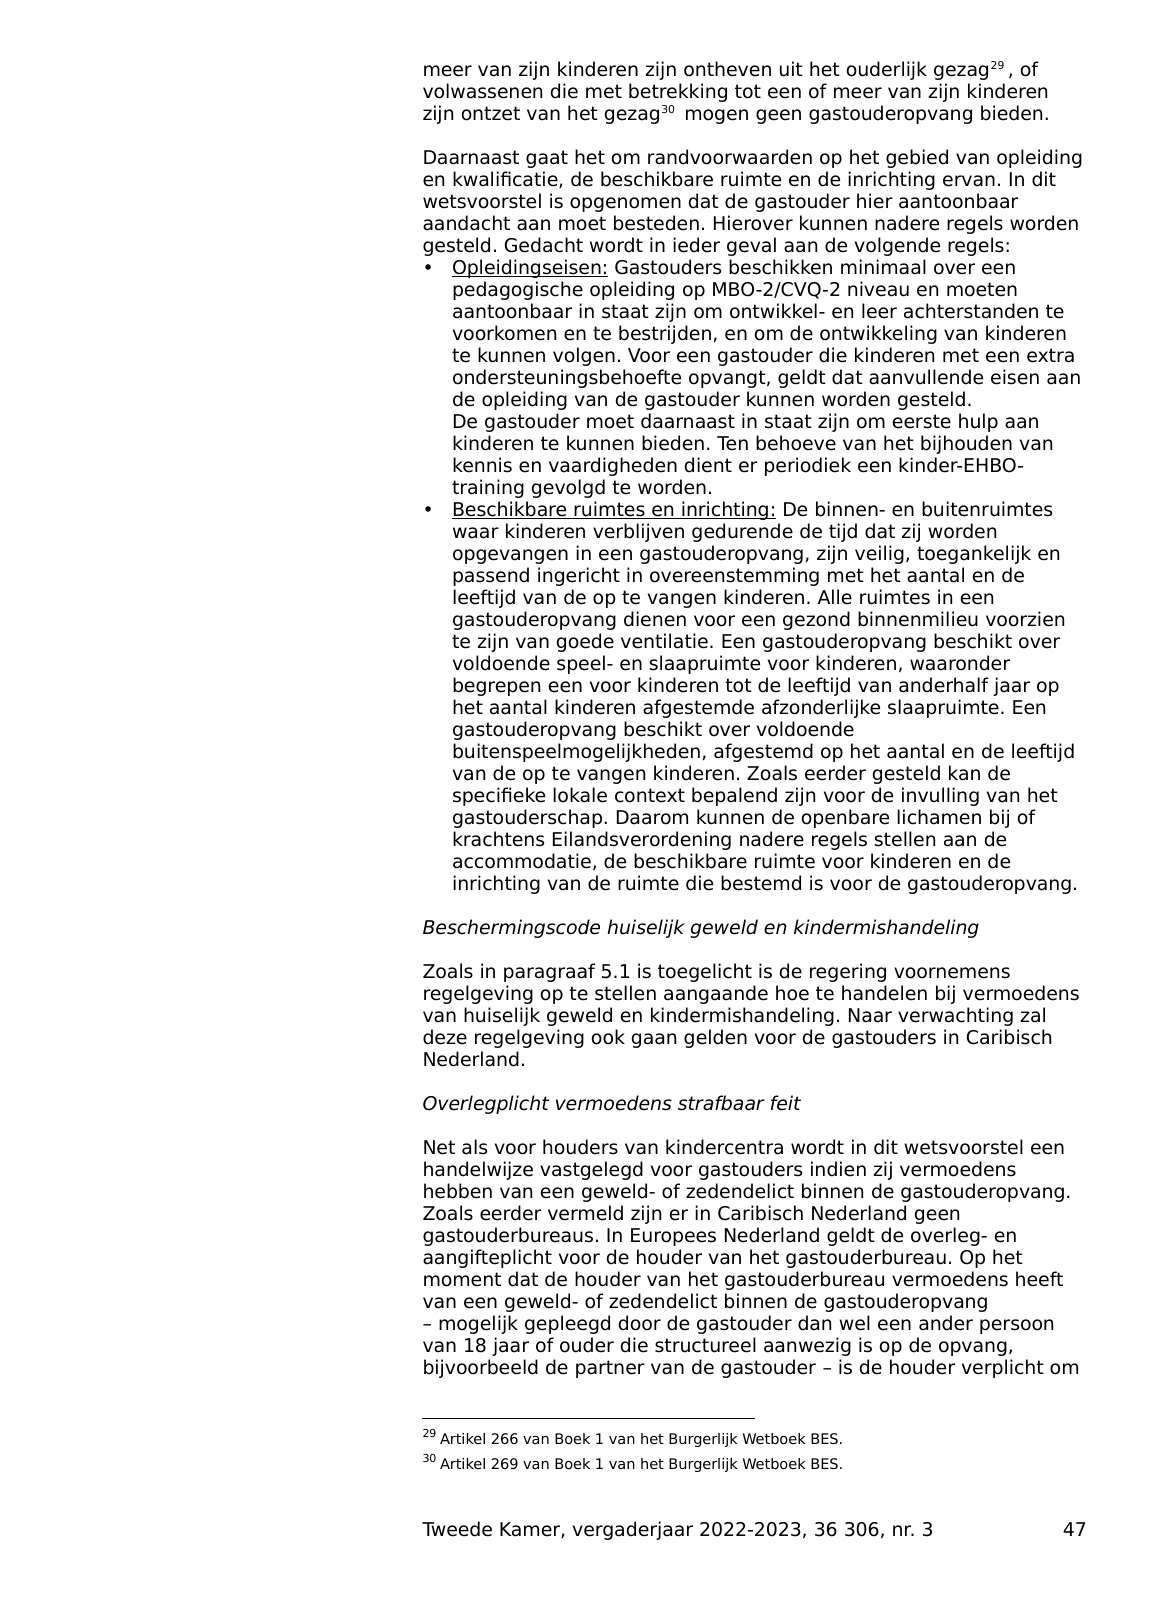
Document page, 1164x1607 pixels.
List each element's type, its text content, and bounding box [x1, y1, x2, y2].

text De gastouder moet daarnaast in staat zijn om eerste hulp aan kinderen te kunnen bieden. Ten behoeve van het bijhouden van kennis en vaardigheden dient er periodiek een kinder-EHBO-training gevolgd te worden. [452, 411, 1087, 499]
text meer van zijn kinderen zijn ontheven uit het ouderlijk gezag, of volwassenen die met betrekking tot een of meer van zijn kinderen zijn ontzet van het gezag mogen geen gastouderopvang bieden. [422, 59, 1087, 125]
text Zoals in paragraaf 5.1 is toegelicht is de regering voornemens regelgeving op te stellen aangaande hoe te handelen bij vermoedens van huiselijk geweld en kindermishandeling. Naar verwachting zal deze regelgeving ook gaan gelden voor de gastouders in Caribisch Nederland. [422, 961, 1087, 1071]
text Artikel 266 van Boek 1 van het Burgerlijk Wetboek BES. [422, 1427, 1087, 1449]
text Net als voor houders van kindercentra wordt in dit wetsvoorstel een handelwijze vastgelegd voor gastouders indien zij vermoedens hebben van een geweld- of zedendelict binnen de gastouderopvang. Zoals eerder vermeld zijn er in Caribisch Nederland geen gastouderbureaus. In Europees Nederland geldt de overleg- en aangifteplicht voor de houder van het gastouderbureau. Op het moment dat de houder van het gastouderbureau vermoedens heeft van een geweld- of zedendelict binnen de gastouderopvang – mogelijk gepleegd door de gastouder dan wel een ander persoon van 18 jaar of ouder die structureel aanwezig is op de opvang, bijvoorbeeld de partner van de gastouder – is de houder verplicht om [422, 1137, 1087, 1379]
text Artikel 269 van Boek 1 van het Burgerlijk Wetboek BES. [422, 1452, 1087, 1474]
text • Opleidingseisen: Gastouders beschikken minimaal over een pedagogische opleiding op MBO-2/CVQ-2 niveau en moeten aantoonbaar in staat zijn om ontwikkel- en leer achterstanden te voorkomen en te bestrijden, en om de ontwikkeling van kinderen te kunnen volgen. Voor een gastouder die kinderen met een extra ondersteuningsbehoefte opvangt, geldt dat aanvullende eisen aan de opleiding van de gastouder kunnen worden gesteld. [422, 257, 1087, 411]
subtitle Beschermingscode huiselijk geweld en kindermishandeling [422, 917, 1087, 939]
text • Beschikbare ruimtes en inrichting: De binnen- en buitenruimtes waar kinderen verblijven gedurende de tijd dat zij worden opgevangen in een gastouderopvang, zijn veilig, toegankelijk en passend ingericht in overeenstemming met het aantal en de leeftijd van de op te vangen kinderen. Alle ruimtes in een gastouderopvang dienen voor een gezond binnenmilieu voorzien te zijn van goede ventilatie. Een gastouderopvang beschikt over voldoende speel- en slaapruimte voor kinderen, waaronder begrepen een voor kinderen tot de leeftijd van anderhalf jaar op het aantal kinderen afgestemde afzonderlijke slaapruimte. Een gastouderopvang beschikt over voldoende buitenspeelmogelijkheden, afgestemd op het aantal en de leeftijd van de op te vangen kinderen. Zoals eerder gesteld kan de specifieke lokale context bepalend zijn voor de invulling van het gastouderschap. Daarom kunnen de openbare lichamen bij of krachtens Eilandsverordening nadere regels stellen aan de accommodatie, de beschikbare ruimte voor kinderen en de inrichting van de ruimte die bestemd is voor de gastouderopvang. [422, 499, 1087, 894]
text Daarnaast gaat het om randvoorwaarden op het gebied van opleiding en kwalificatie, de beschikbare ruimte en de inrichting ervan. In dit wetsvoorstel is opgenomen dat de gastouder hier aantoonbaar aandacht aan moet besteden. Hierover kunnen nadere regels worden gesteld. Gedacht wordt in ieder geval aan de volgende regels: [422, 147, 1087, 257]
subtitle Overlegplicht vermoedens strafbaar feit [422, 1093, 1087, 1115]
